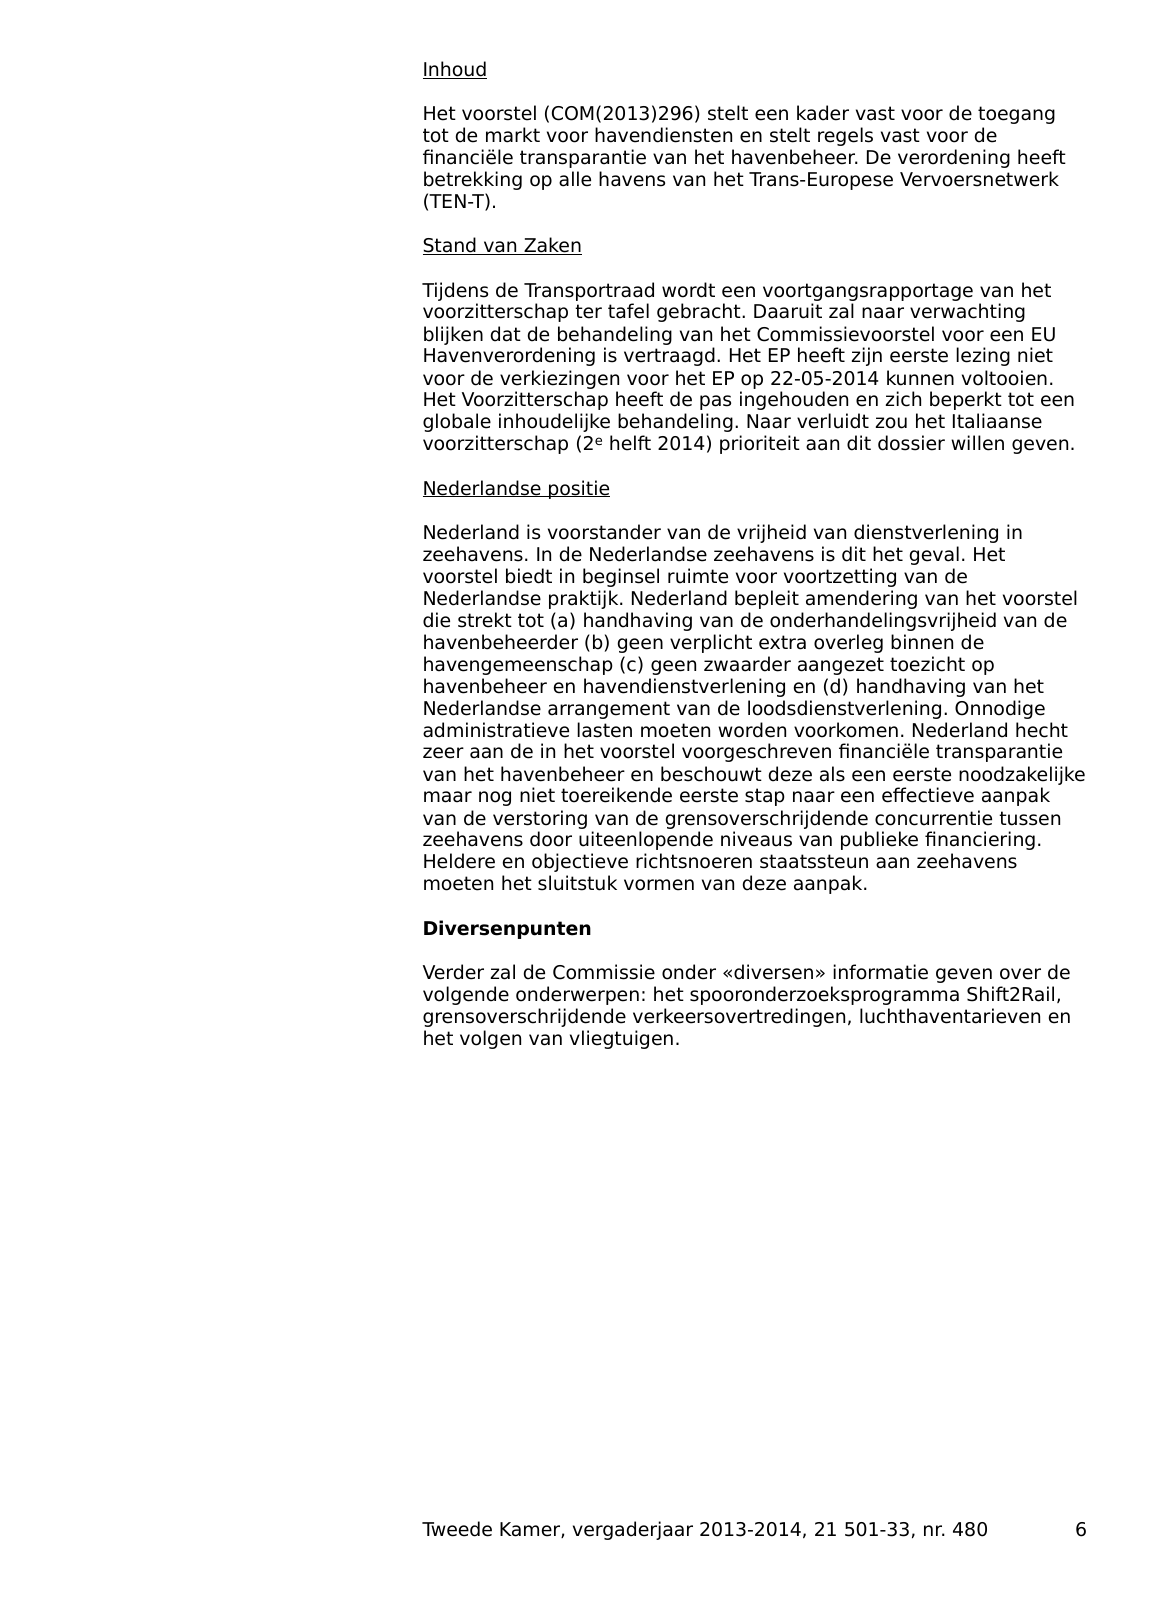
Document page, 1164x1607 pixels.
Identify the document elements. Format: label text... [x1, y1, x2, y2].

subtitle Diversenpunten [422, 917, 1087, 939]
subtitle Stand van Zaken [422, 235, 1087, 257]
text Tijdens de Transportraad wordt een voortgangsrapportage van het voorzitterschap ter tafel gebracht. Daaruit zal naar verwachting blijken dat de behandeling van het Commissievoorstel voor een EU Havenverordening is vertraagd. Het EP heeft zijn eerste lezing niet voor de verkiezingen voor het EP op 22-05-2014 kunnen voltooien. Het Voorzitterschap heeft de pas ingehouden en zich beperkt tot een globale inhoudelijke behandeling. Naar verluidt zou het Italiaanse voorzitterschap (2e helft 2014) prioriteit aan dit dossier willen geven. [422, 279, 1087, 455]
subtitle Nederlandse positie [422, 477, 1087, 499]
text Verder zal de Commissie onder «diversen» informatie geven over de volgende onderwerpen: het spooronderzoeksprogramma Shift2Rail, grensoverschrijdende verkeersovertredingen, luchthaventarieven en het volgen van vliegtuigen. [422, 962, 1087, 1049]
subtitle Inhoud [422, 59, 1087, 81]
text Het voorstel (COM(2013)296) stelt een kader vast voor de toegang tot de markt voor havendiensten en stelt regels vast voor de financiële transparantie van het havenbeheer. De verordening heeft betrekking op alle havens van het Trans-Europese Vervoersnetwerk (TEN-T). [422, 103, 1087, 213]
text Nederland is voorstander van de vrijheid van dienstverlening in zeehavens. In de Nederlandse zeehavens is dit het geval. Het voorstel biedt in beginsel ruimte voor voortzetting van de Nederlandse praktijk. Nederland bepleit amendering van het voorstel die strekt tot (a) handhaving van de onderhandelingsvrijheid van de havenbeheerder (b) geen verplicht extra overleg binnen de havengemeenschap (c) geen zwaarder aangezet toezicht op havenbeheer en havendienstverlening en (d) handhaving van het Nederlandse arrangement van de loodsdienstverlening. Onnodige administratieve lasten moeten worden voorkomen. Nederland hecht zeer aan de in het voorstel voorgeschreven financiële transparantie van het havenbeheer en beschouwt deze als een eerste noodzakelijke maar nog niet toereikende eerste stap naar een effectieve aanpak van de verstoring van de grensoverschrijdende concurrentie tussen zeehavens door uiteenlopende niveaus van publieke financiering. Heldere en objectieve richtsnoeren staatssteun aan zeehavens moeten het sluitstuk vormen van deze aanpak. [422, 522, 1087, 895]
